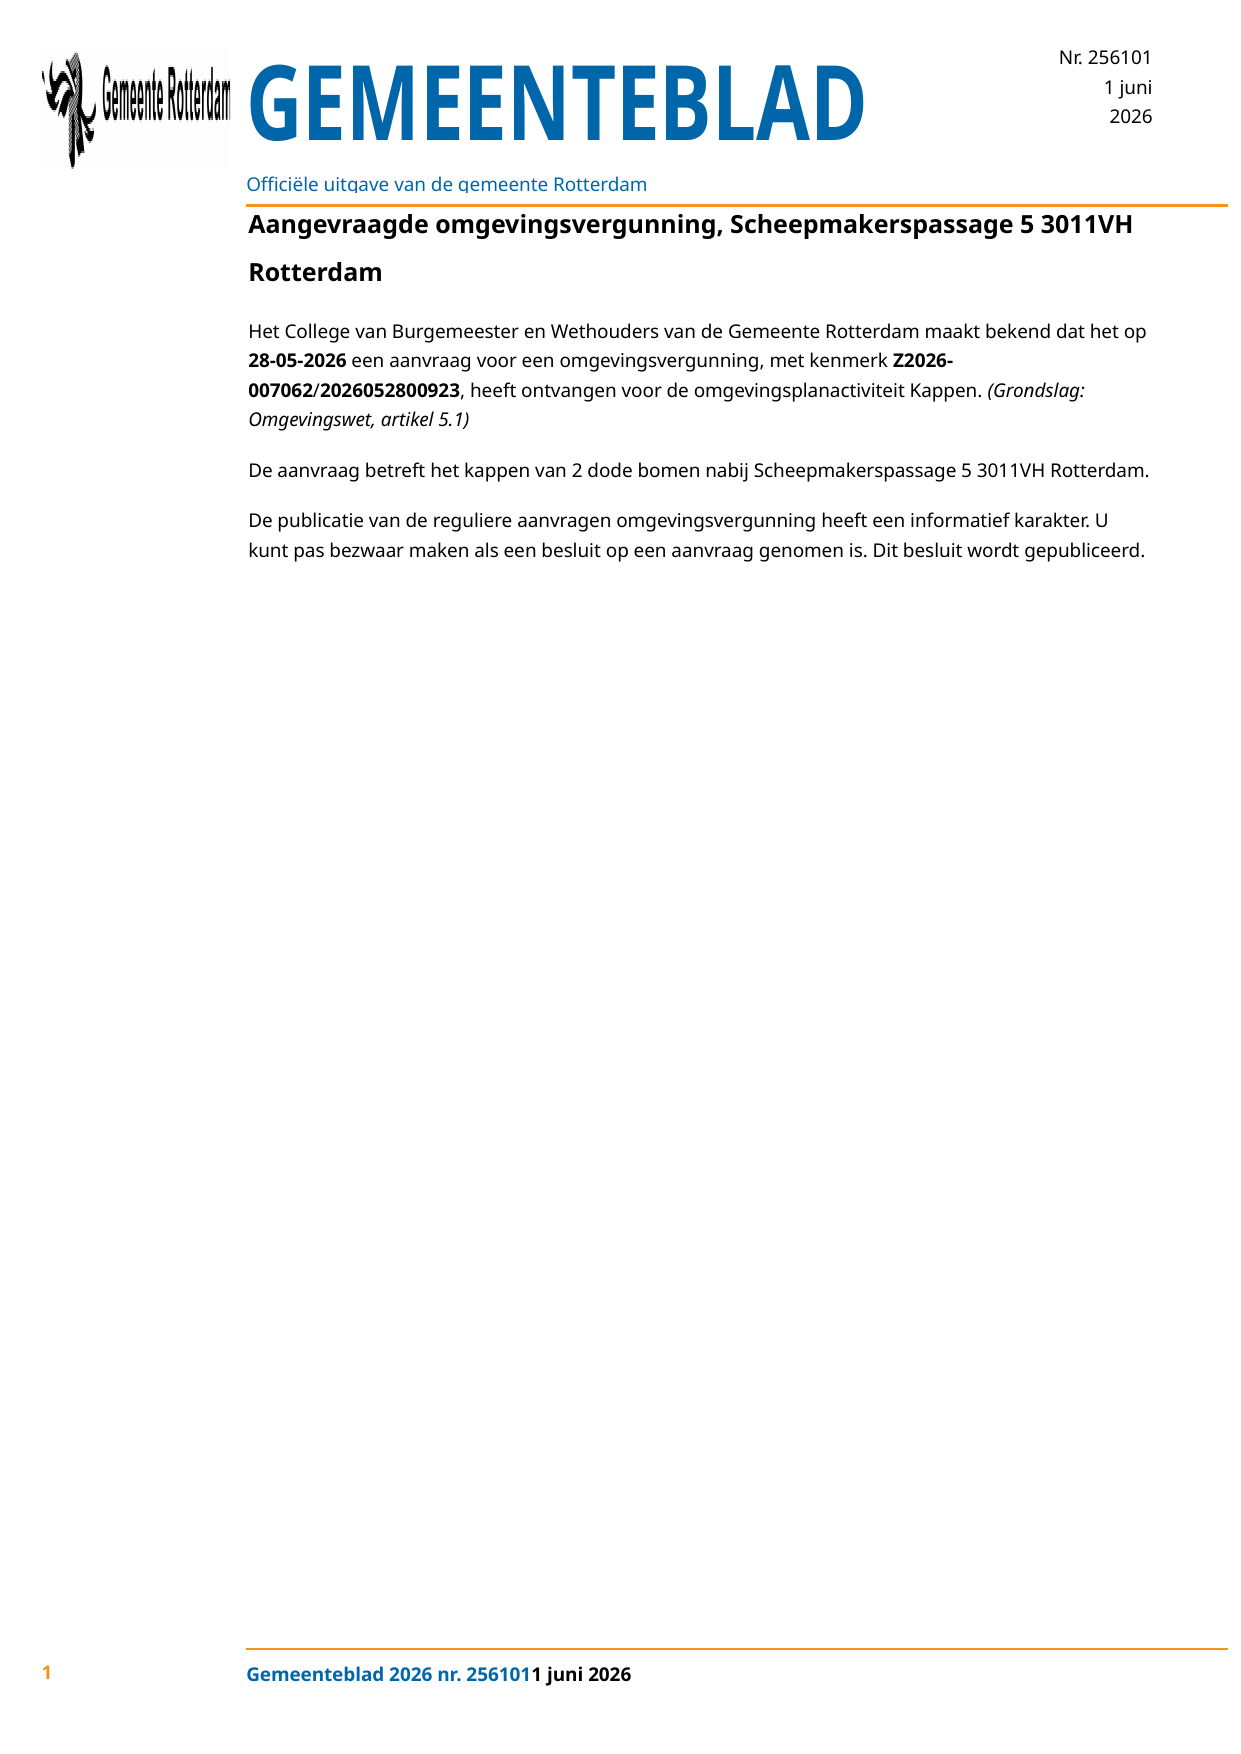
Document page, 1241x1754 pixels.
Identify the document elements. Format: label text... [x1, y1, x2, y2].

picture [41, 47, 231, 172]
text De publicatie van de reguliere aanvragen omgevingsvergunning heeft een informatief karakter. U kunt pas bezwaar maken als een besluit op een aanvraag genomen is. Dit besluit wordt gepubliceerd. [248, 507, 1152, 563]
text De aanvraag betreft het kappen van 2 dode bomen nabij Scheepmakerspassage 5 3011VH Rotterdam. [248, 457, 1152, 483]
text Aangevraagde omgevingsvergunning, Scheepmakerspassage 5 3011VH Rotterdam [248, 207, 1152, 288]
text Het College van Burgemeester en Wethouders van de Gemeente Rotterdam maakt bekend dat het op 28-05-2026 een aanvraag voor een omgevingsvergunning, met kenmerk Z2026-007062/2026052800923, heeft ontvangen voor de omgevingsplanactiviteit Kappen. (Grondslag: Omgevingswet, artikel 5.1) [248, 318, 1152, 432]
